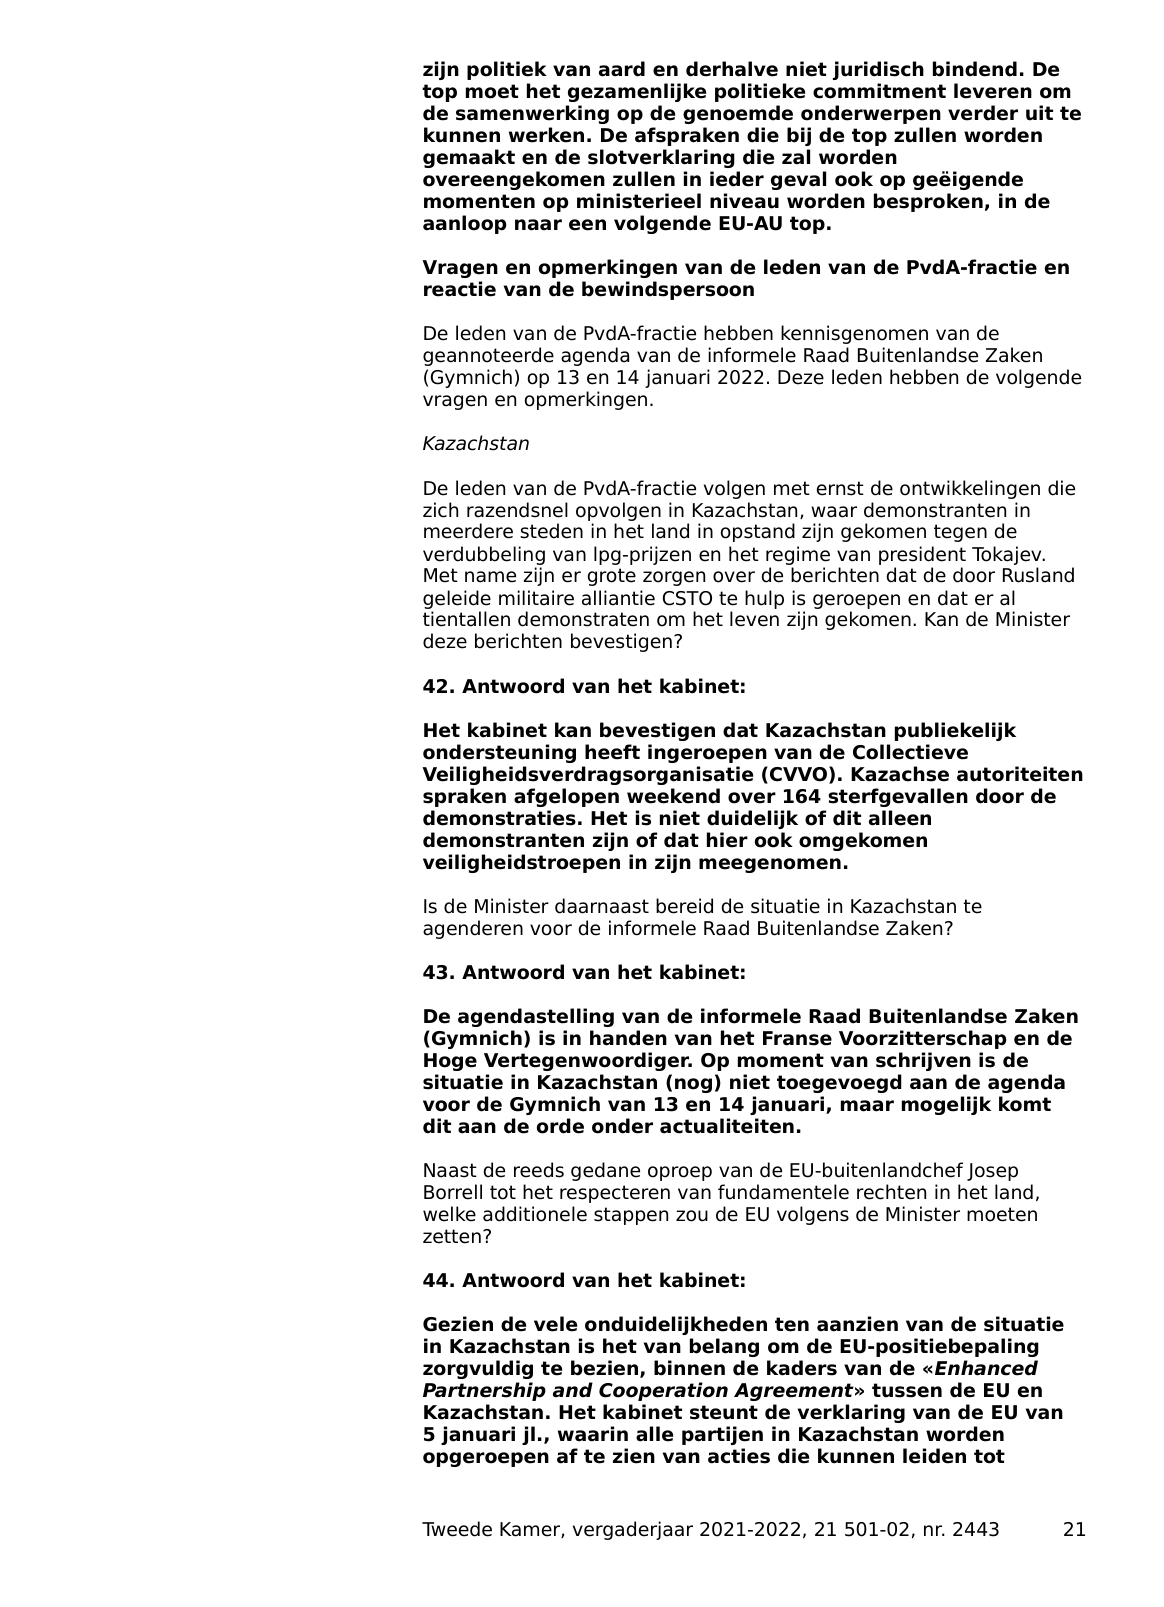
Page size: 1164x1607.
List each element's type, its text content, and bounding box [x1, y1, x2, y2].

subtitle Vragen en opmerkingen van de leden van de PvdA-fractie en reactie van de bewindspersoon [422, 257, 1087, 301]
text Is de Minister daarnaast bereid de situatie in Kazachstan te agenderen voor de informele Raad Buitenlandse Zaken? [422, 896, 1087, 940]
subtitle 43. Antwoord van het kabinet: [422, 962, 1087, 984]
text De leden van de PvdA-fractie volgen met ernst de ontwikkelingen die zich razendsnel opvolgen in Kazachstan, waar demonstranten in meerdere steden in het land in opstand zijn gekomen tegen de verdubbeling van lpg-prijzen en het regime van president Tokajev. Met name zijn er grote zorgen over de berichten dat de door Rusland geleide militaire alliantie CSTO te hulp is geroepen en dat er al tientallen demonstraten om het leven zijn gekomen. Kan de Minister deze berichten bevestigen? [422, 477, 1087, 653]
subtitle 42. Antwoord van het kabinet: [422, 676, 1087, 697]
text zijn politiek van aard en derhalve niet juridisch bindend. De top moet het gezamenlijke politieke commitment leveren om de samenwerking op de genoemde onderwerpen verder uit te kunnen werken. De afspraken die bij de top zullen worden gemaakt en de slotverklaring die zal worden overeengekomen zullen in ieder geval ook op geëigende momenten op ministerieel niveau worden besproken, in de aanloop naar een volgende EU-AU top. [422, 59, 1087, 235]
text Naast de reeds gedane oproep van de EU-buitenlandchef Josep Borrell tot het respecteren van fundamentele rechten in het land, welke additionele stappen zou de EU volgens de Minister moeten zetten? [422, 1160, 1087, 1248]
text De agendastelling van de informele Raad Buitenlandse Zaken (Gymnich) is in handen van het Franse Voorzitterschap en de Hoge Vertegenwoordiger. Op moment van schrijven is de situatie in Kazachstan (nog) niet toegevoegd aan de agenda voor de Gymnich van 13 en 14 januari, maar mogelijk komt dit aan de orde onder actualiteiten. [422, 1006, 1087, 1138]
subtitle 44. Antwoord van het kabinet: [422, 1270, 1087, 1292]
text Het kabinet kan bevestigen dat Kazachstan publiekelijk ondersteuning heeft ingeroepen van de Collectieve Veiligheidsverdragsorganisatie (CVVO). Kazachse autoriteiten spraken afgelopen weekend over 164 sterfgevallen door de demonstraties. Het is niet duidelijk of dit alleen demonstranten zijn of dat hier ook omgekomen veiligheidstroepen in zijn meegenomen. [422, 720, 1087, 873]
text De leden van de PvdA-fractie hebben kennisgenomen van de geannoteerde agenda van de informele Raad Buitenlandse Zaken (Gymnich) op 13 en 14 januari 2022. Deze leden hebben de volgende vragen en opmerkingen. [422, 323, 1087, 411]
subtitle Kazachstan [422, 433, 1087, 455]
text Gezien de vele onduidelijkheden ten aanzien van de situatie in Kazachstan is het van belang om de EU-positiebepaling zorgvuldig te bezien, binnen de kaders van de «Enhanced Partnership and Cooperation Agreement» tussen de EU en Kazachstan. Het kabinet steunt de verklaring van de EU van 5 januari jl., waarin alle partijen in Kazachstan worden opgeroepen af te zien van acties die kunnen leiden tot [422, 1314, 1087, 1468]
